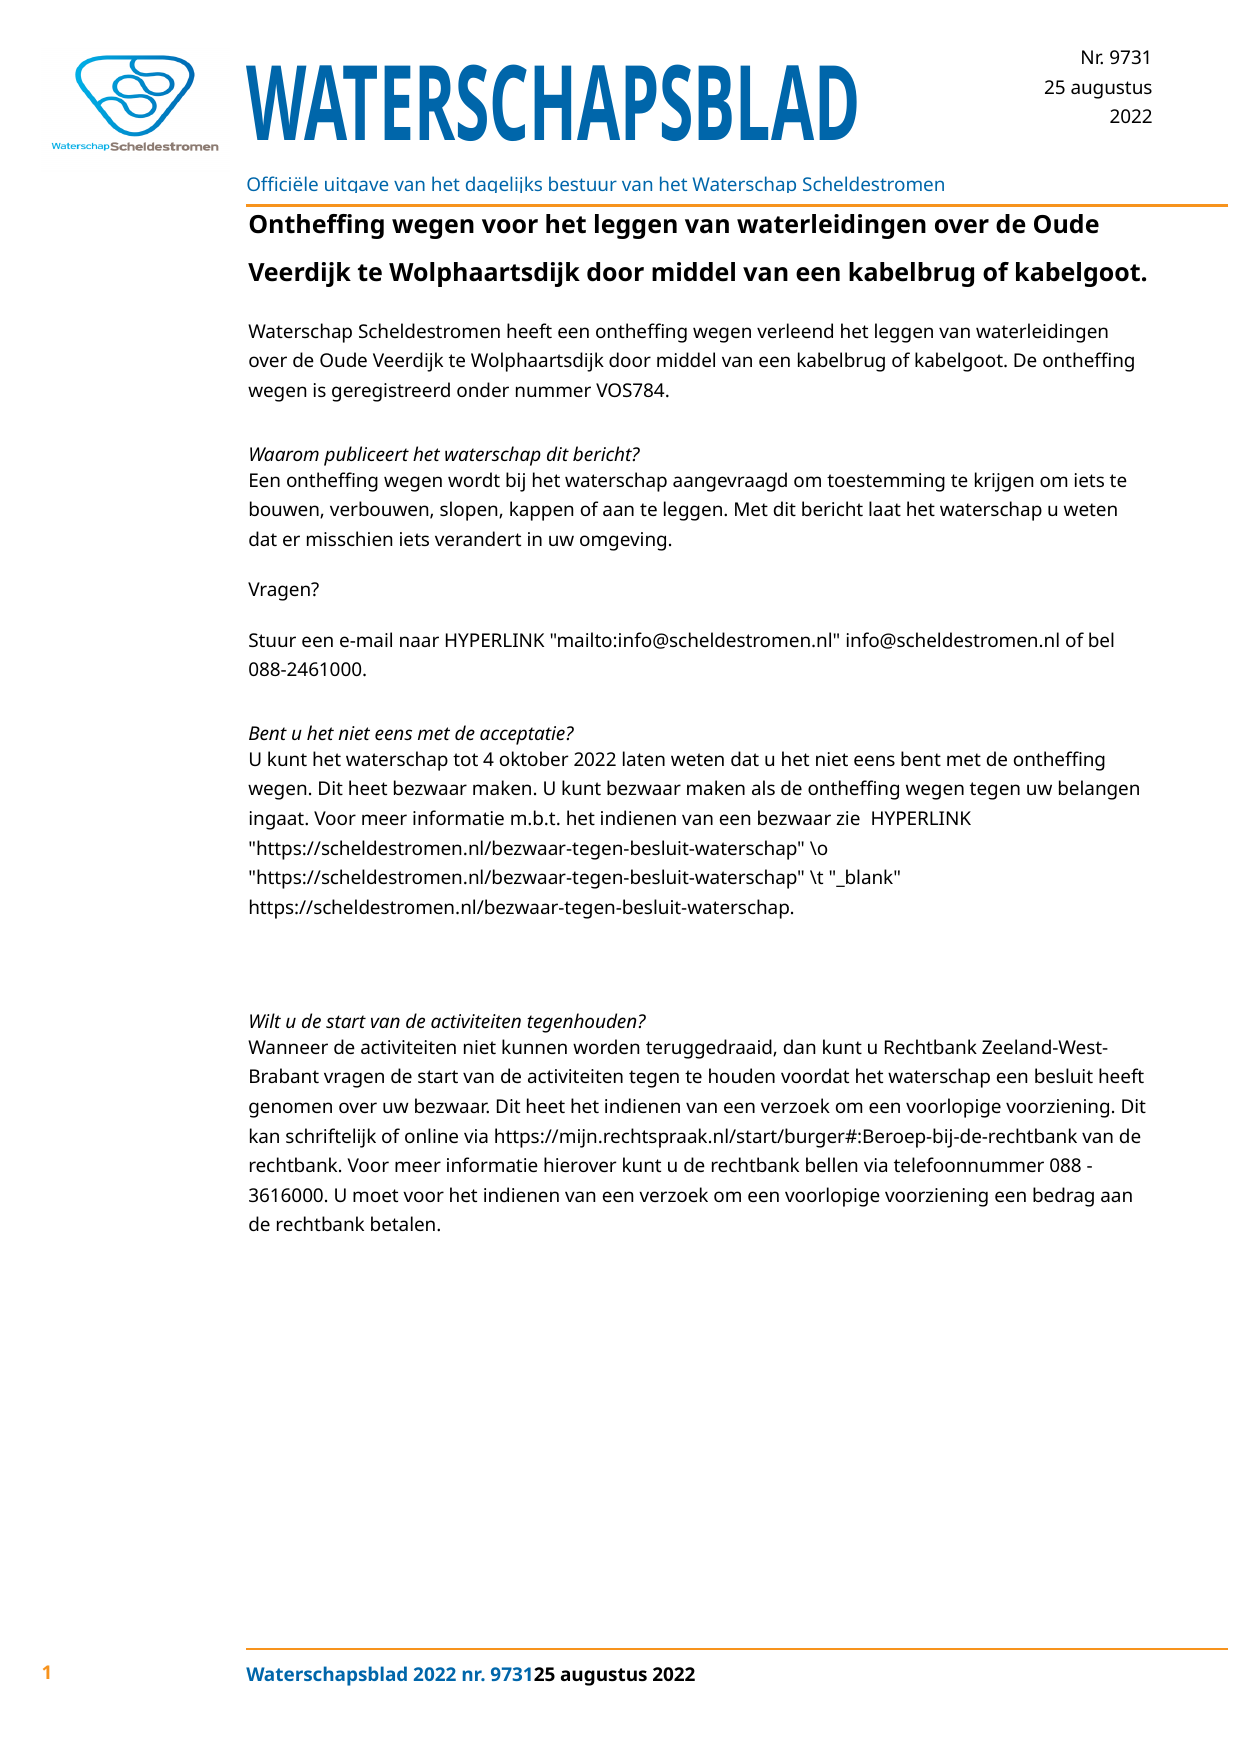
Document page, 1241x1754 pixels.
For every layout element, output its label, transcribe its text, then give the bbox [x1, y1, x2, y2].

text Vragen? [248, 576, 1152, 602]
text Waarom publiceert het waterschap dit bericht? [248, 441, 1152, 467]
text Ontheffing wegen voor het leggen van waterleidingen over de Oude Veerdijk te Wolphaartsdijk door middel van een kabelbrug of kabelgoot. [248, 207, 1152, 288]
text Een ontheffing wegen wordt bij het waterschap aangevraagd om toestemming te krijgen om iets te bouwen, verbouwen, slopen, kappen of aan te leggen. Met dit bericht laat het waterschap u weten dat er misschien iets verandert in uw omgeving. [248, 467, 1152, 552]
picture [41, 47, 231, 172]
text Stuur een e-mail naar HYPERLINK "mailto:info@scheldestromen.nl" info@scheldestromen.nl of bel 088-2461000. [248, 627, 1152, 682]
text Wilt u de start van de activiteiten tegenhouden? [248, 1008, 1152, 1034]
text U kunt het waterschap tot 4 oktober 2022 laten weten dat u het niet eens bent met de ontheffing wegen. Dit heet bezwaar maken. U kunt bezwaar maken als de ontheffing wegen tegen uw belangen ingaat. Voor meer informatie m.b.t. het indienen van een bezwaar zie HYPERLINK "https://scheldestromen.nl/bezwaar-tegen-besluit-waterschap" \o "https://scheldestromen.nl/bezwaar-tegen-besluit-waterschap" \t "_blank" https://scheldestromen.nl/bezwaar-tegen-besluit-waterschap. [248, 746, 1152, 920]
text Waterschap Scheldestromen heeft een ontheffing wegen verleend het leggen van waterleidingen over de Oude Veerdijk te Wolphaartsdijk door middel van een kabelbrug of kabelgoot. De ontheffing wegen is geregistreerd onder nummer VOS784. [248, 318, 1152, 403]
text Wanneer de activiteiten niet kunnen worden teruggedraaid, dan kunt u Rechtbank Zeeland-West-Brabant vragen de start van de activiteiten tegen te houden voordat het waterschap een besluit heeft genomen over uw bezwaar. Dit heet het indienen van een verzoek om een voorlopige voorziening. Dit kan schriftelijk of online via https://mijn.rechtspraak.nl/start/burger#:Beroep-bij-de-rechtbank van de rechtbank. Voor meer informatie hierover kunt u de rechtbank bellen via telefoonnummer 088 - 3616000. U moet voor het indienen van een verzoek om een voorlopige voorziening een bedrag aan de rechtbank betalen. [248, 1034, 1152, 1237]
text Bent u het niet eens met de acceptatie? [248, 720, 1152, 746]
